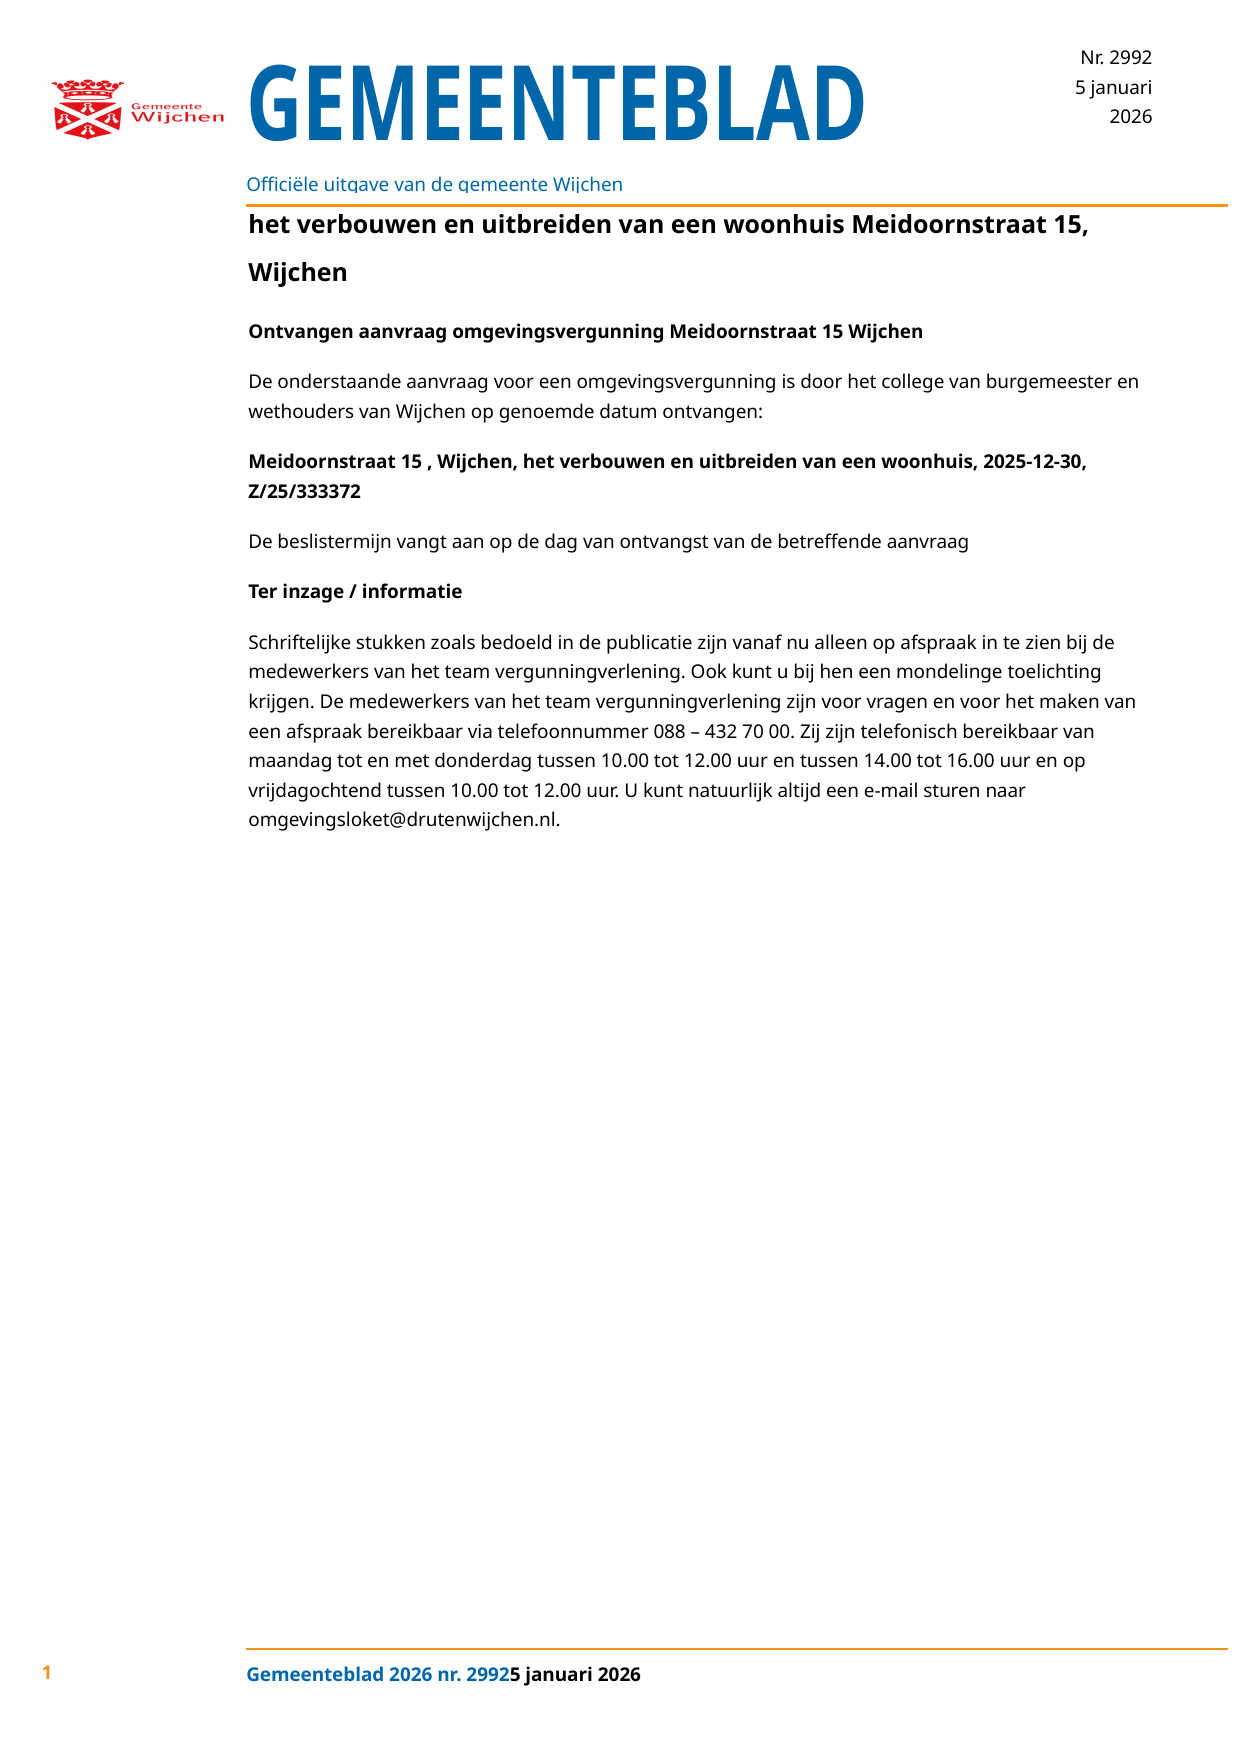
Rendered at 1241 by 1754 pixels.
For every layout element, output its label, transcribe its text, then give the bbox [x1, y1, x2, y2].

text het verbouwen en uitbreiden van een woonhuis Meidoornstraat 15, Wijchen [248, 207, 1152, 288]
text Ontvangen aanvraag omgevingsvergunning Meidoornstraat 15 Wijchen [248, 318, 1152, 344]
text Ter inzage / informatie [248, 579, 1152, 604]
text Meidoornstraat 15 , Wijchen, het verbouwen en uitbreiden van een woonhuis, 2025-12-30, Z/25/333372 [248, 448, 1152, 504]
picture [41, 47, 231, 172]
text De onderstaande aanvraag voor een omgevingsvergunning is door het college van burgemeester en wethouders van Wijchen op genoemde datum ontvangen: [248, 368, 1152, 424]
text De beslistermijn vangt aan op de dag van ontvangst van de betreffende aanvraag [248, 528, 1152, 554]
text Schriftelijke stukken zoals bedoeld in de publicatie zijn vanaf nu alleen op afspraak in te zien bij de medewerkers van het team vergunningverlening. Ook kunt u bij hen een mondelinge toelichting krijgen. De medewerkers van het team vergunningverlening zijn voor vragen en voor het maken van een afspraak bereikbaar via telefoonnummer 088 – 432 70 00. Zij zijn telefonisch bereikbaar van maandag tot en met donderdag tussen 10.00 tot 12.00 uur en tussen 14.00 tot 16.00 uur en op vrijdagochtend tussen 10.00 tot 12.00 uur. U kunt natuurlijk altijd een e-mail sturen naar omgevingsloket@drutenwijchen.nl. [248, 629, 1152, 832]
